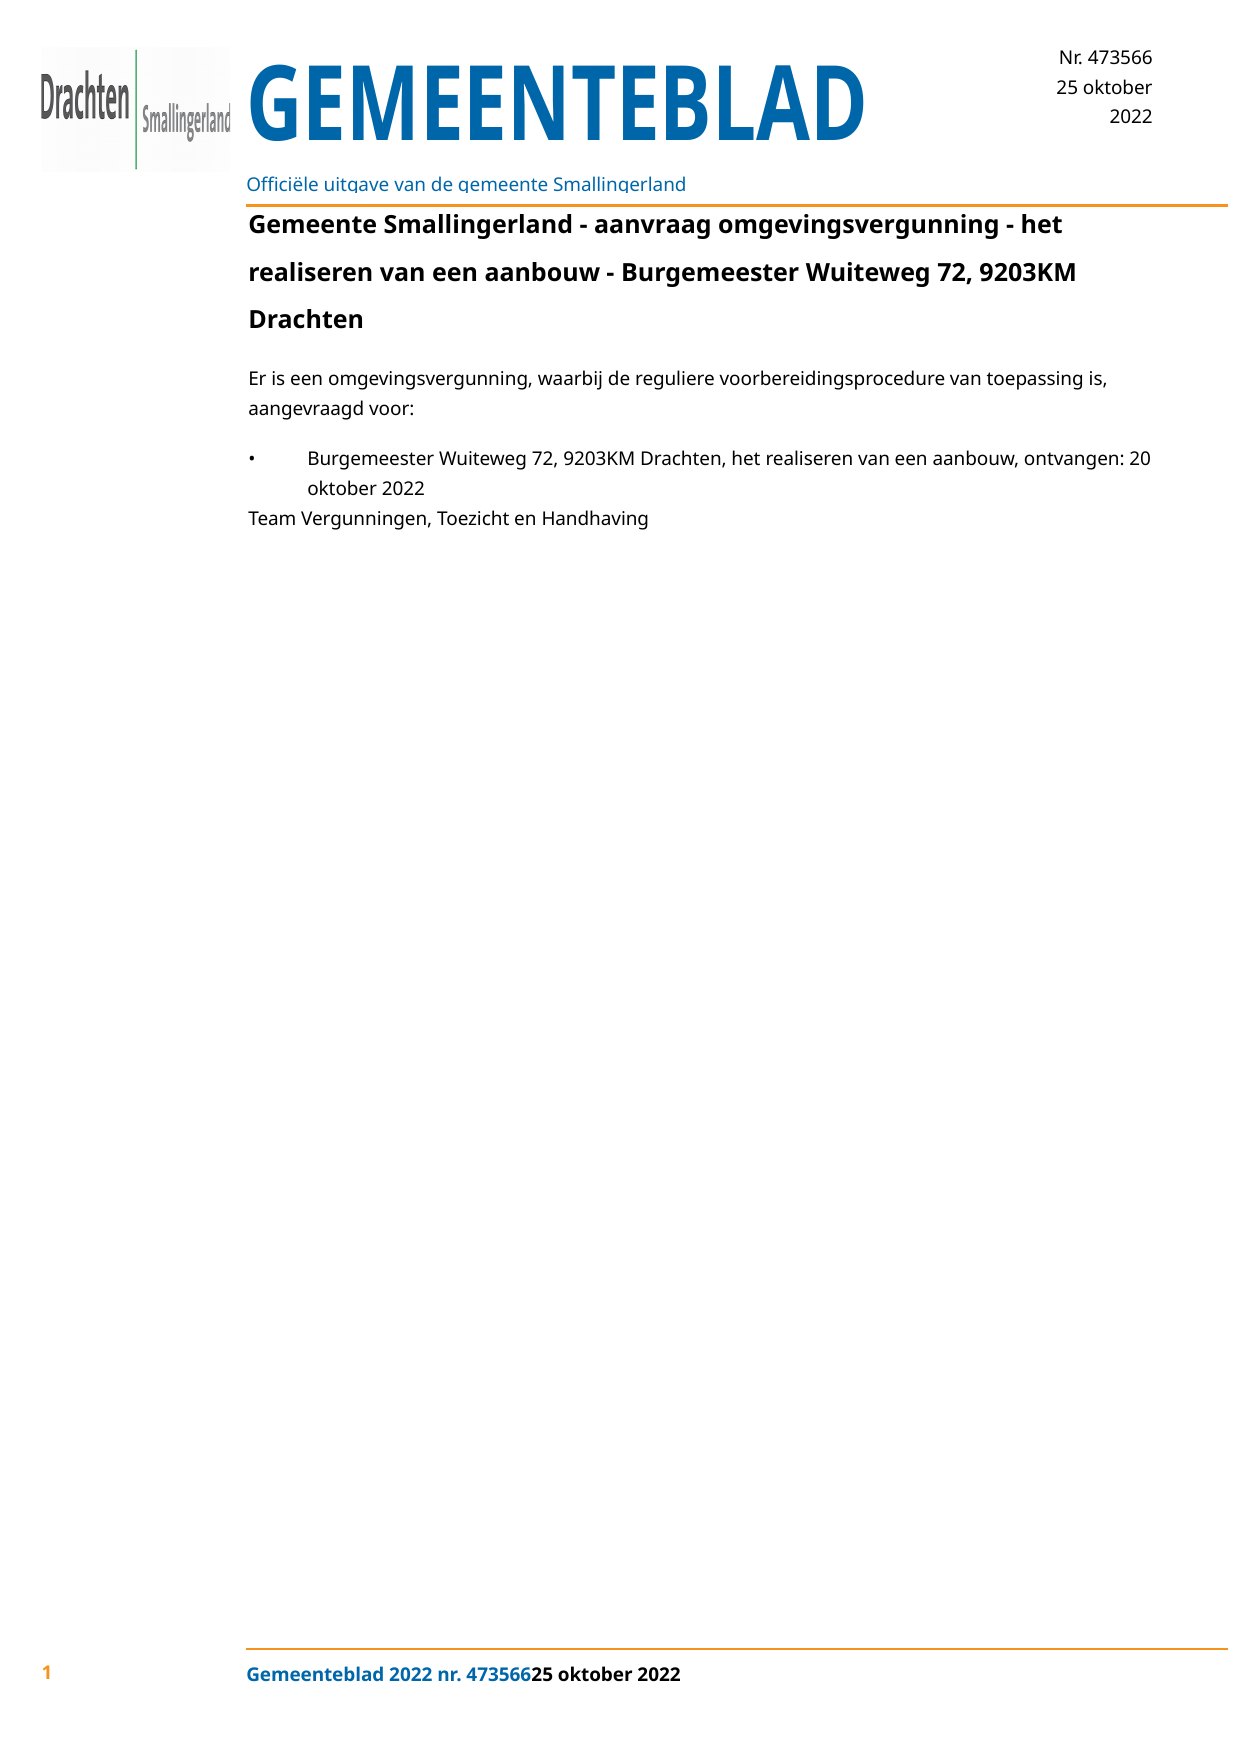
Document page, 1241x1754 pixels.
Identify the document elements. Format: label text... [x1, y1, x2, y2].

picture [41, 47, 231, 172]
text Gemeente Smallingerland - aanvraag omgevingsvergunning - het realiseren van een aanbouw - Burgemeester Wuiteweg 72, 9203KM Drachten [248, 207, 1152, 336]
text Er is een omgevingsvergunning, waarbij de reguliere voorbereidingsprocedure van toepassing is, aangevraagd voor: [248, 366, 1152, 421]
list Burgemeester Wuiteweg 72, 9203KM Drachten, het realiseren van een aanbouw, ontvangen: 20 oktober 2022 [248, 446, 1152, 501]
text Team Vergunningen, Toezicht en Handhaving [248, 505, 1152, 530]
